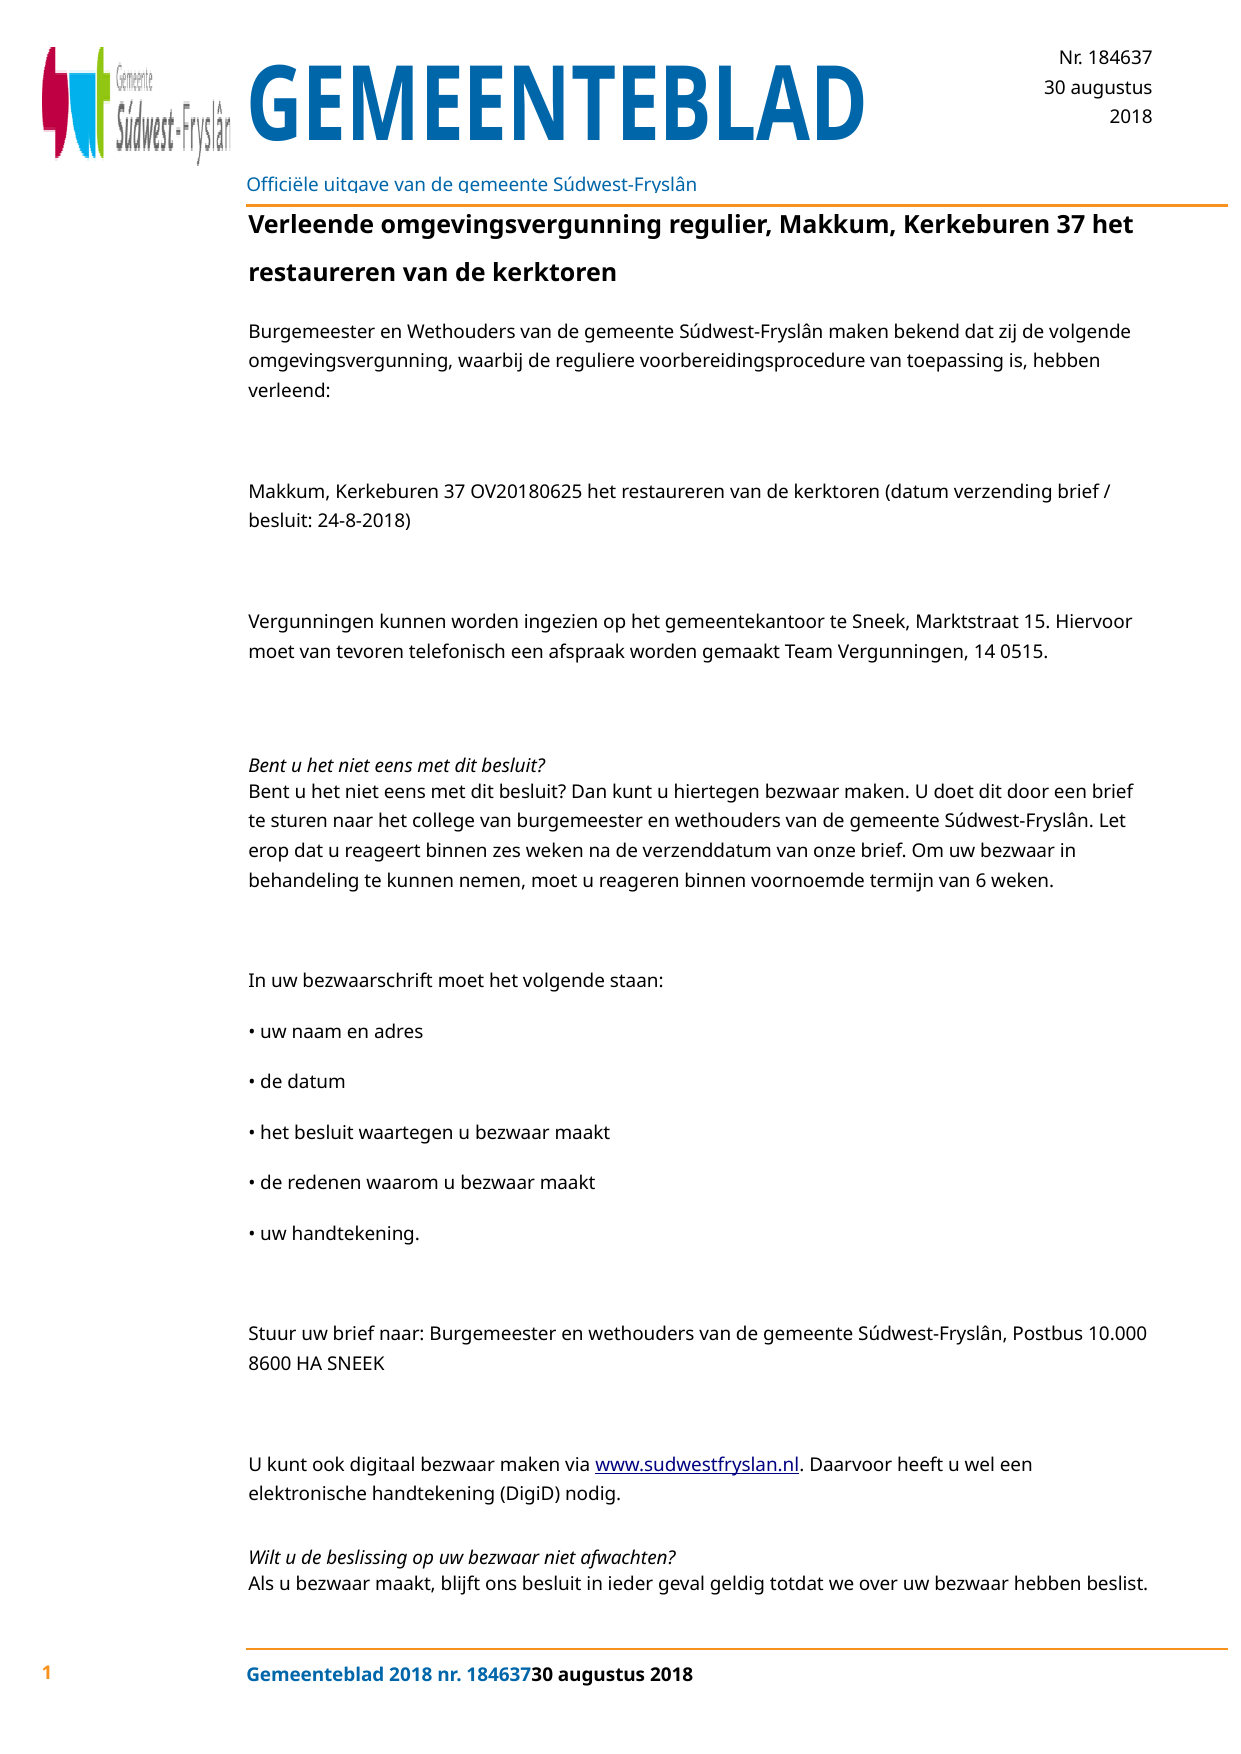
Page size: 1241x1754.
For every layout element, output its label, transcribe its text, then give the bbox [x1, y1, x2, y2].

text • de datum [248, 1068, 1152, 1094]
text In uw bezwaarschrift moet het volgende staan: [248, 968, 1152, 993]
text Wilt u de beslissing op uw bezwaar niet afwachten? [248, 1544, 1152, 1570]
text Makkum, Kerkeburen 37 OV20180625 het restaureren van de kerktoren (datum verzending brief / besluit: 24-8-2018) [248, 478, 1152, 533]
text • uw naam en adres [248, 1018, 1152, 1044]
text Bent u het niet eens met dit besluit? [248, 752, 1152, 778]
text Vergunningen kunnen worden ingezien op het gemeentekantoor te Sneek, Marktstraat 15. Hiervoor moet van tevoren telefonisch een afspraak worden gemaakt Team Vergunningen, 14 0515. [248, 608, 1152, 664]
text • het besluit waartegen u bezwaar maakt [248, 1119, 1152, 1144]
text Verleende omgevingsvergunning regulier, Makkum, Kerkeburen 37 het restaureren van de kerktoren [248, 207, 1152, 288]
text U kunt ook digitaal bezwaar maken via www.sudwestfryslan.nl. Daarvoor heeft u wel een elektronische handtekening (DigiD) nodig. [248, 1451, 1152, 1506]
picture [41, 47, 231, 172]
text Bent u het niet eens met dit besluit? Dan kunt u hiertegen bezwaar maken. U doet dit door een brief te sturen naar het college van burgemeester en wethouders van de gemeente Súdwest-Fryslân. Let erop dat u reageert binnen zes weken na de verzenddatum van onze brief. Om uw bezwaar in behandeling te kunnen nemen, moet u reageren binnen voornoemde termijn van 6 weken. [248, 778, 1152, 892]
text Burgemeester en Wethouders van de gemeente Súdwest-Fryslân maken bekend dat zij de volgende omgevingsvergunning, waarbij de reguliere voorbereidingsprocedure van toepassing is, hebben verleend: [248, 318, 1152, 403]
text Als u bezwaar maakt, blijft ons besluit in ieder geval geldig totdat we over uw bezwaar hebben beslist. [248, 1570, 1152, 1596]
text Stuur uw brief naar: Burgemeester en wethouders van de gemeente Súdwest-Fryslân, Postbus 10.000 8600 HA SNEEK [248, 1321, 1152, 1376]
text • de redenen waarom u bezwaar maakt [248, 1169, 1152, 1195]
text • uw handtekening. [248, 1220, 1152, 1245]
